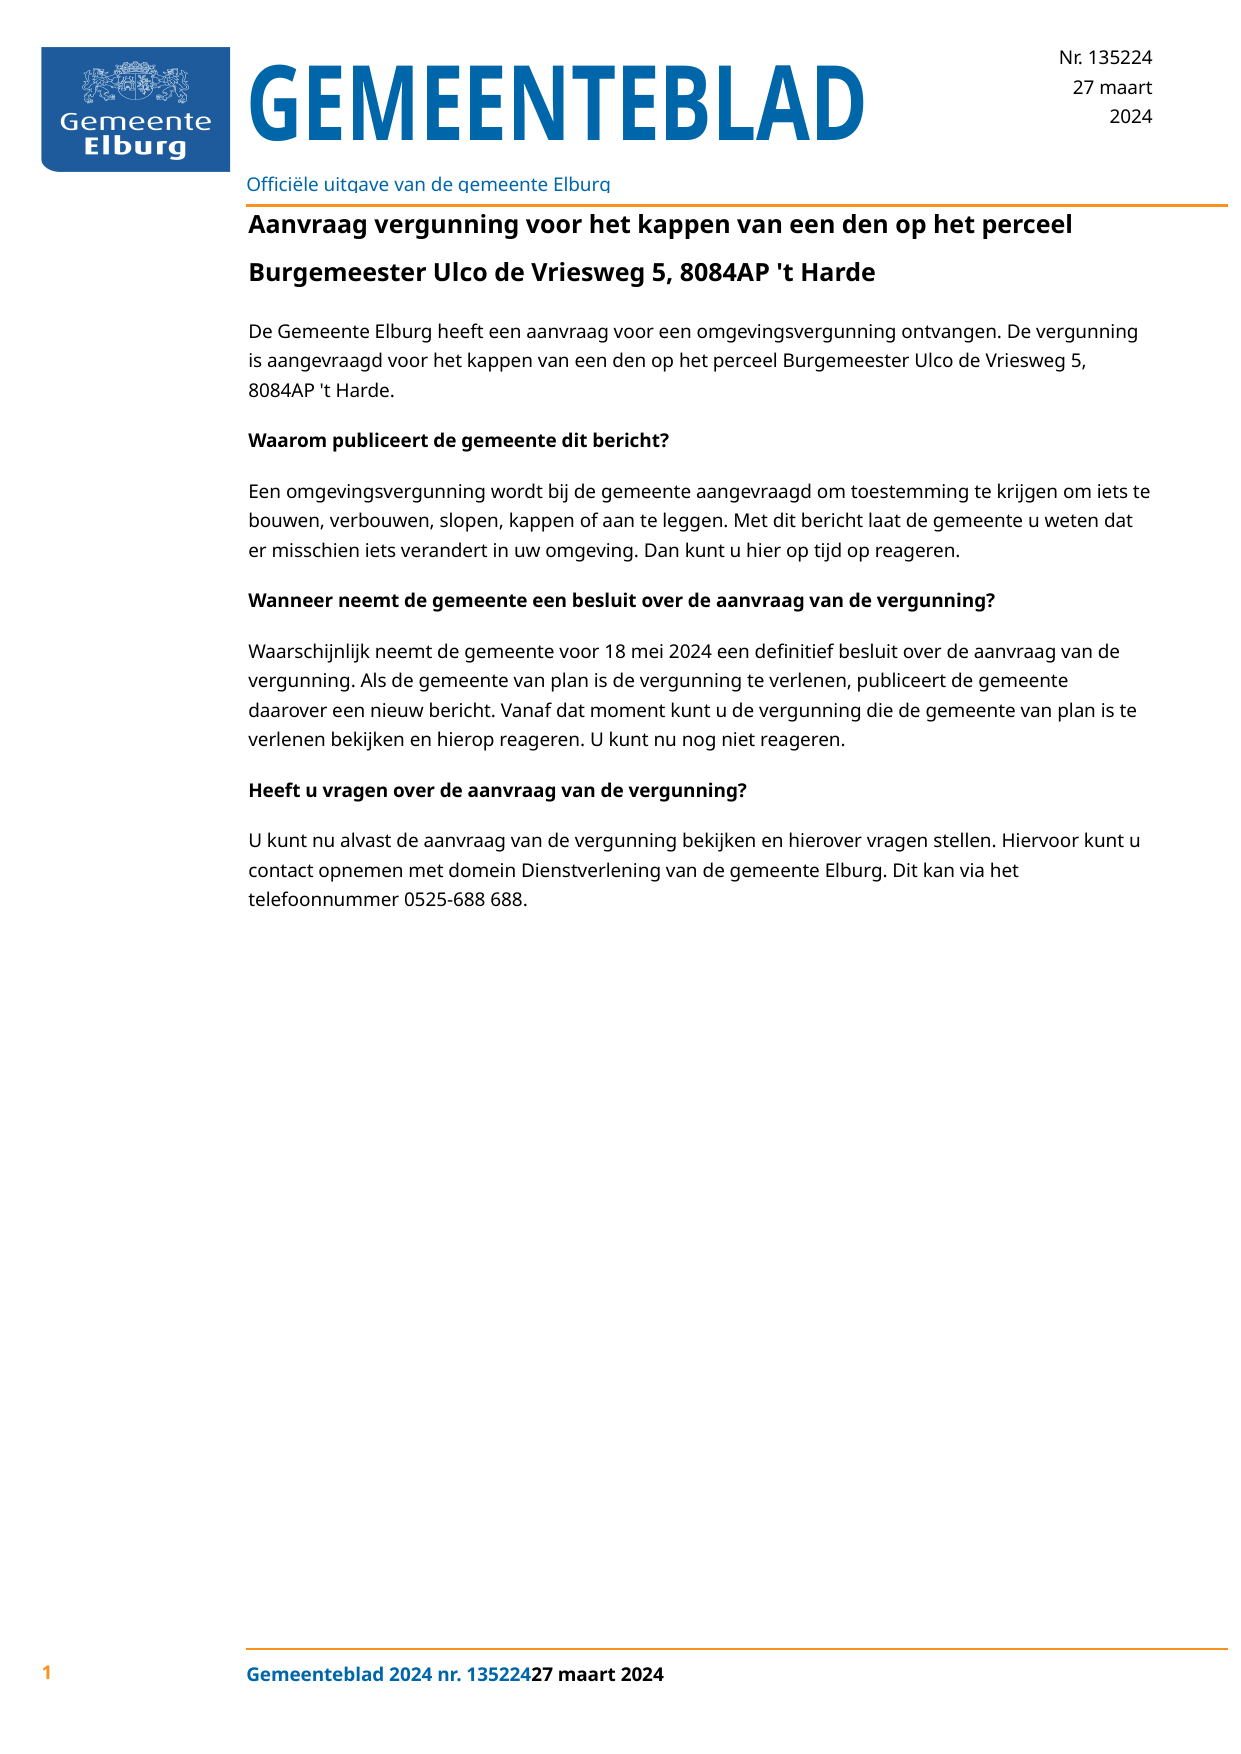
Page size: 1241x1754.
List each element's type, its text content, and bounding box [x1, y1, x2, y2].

picture [41, 47, 231, 172]
text De Gemeente Elburg heeft een aanvraag voor een omgevingsvergunning ontvangen. De vergunning is aangevraagd voor het kappen van een den op het perceel Burgemeester Ulco de Vriesweg 5, 8084AP 't Harde. [248, 318, 1152, 403]
text Aanvraag vergunning voor het kappen van een den op het perceel Burgemeester Ulco de Vriesweg 5, 8084AP 't Harde [248, 207, 1152, 288]
text Waarschijnlijk neemt de gemeente voor 18 mei 2024 een definitief besluit over de aanvraag van de vergunning. Als de gemeente van plan is de vergunning te verlenen, publiceert de gemeente daarover een nieuw bericht. Vanaf dat moment kunt u de vergunning die de gemeente van plan is te verlenen bekijken en hierop reageren. U kunt nu nog niet reageren. [248, 638, 1152, 752]
text Waarom publiceert de gemeente dit bericht? [248, 427, 1152, 453]
text Wanneer neemt de gemeente een besluit over de aanvraag van de vergunning? [248, 587, 1152, 613]
text U kunt nu alvast de aanvraag van de vergunning bekijken en hierover vragen stellen. Hiervoor kunt u contact opnemen met domein Dienstverlening van de gemeente Elburg. Dit kan via het telefoonnummer 0525-688 688. [248, 827, 1152, 912]
text Een omgevingsvergunning wordt bij de gemeente aangevraagd om toestemming te krijgen om iets te bouwen, verbouwen, slopen, kappen of aan te leggen. Met dit bericht laat de gemeente u weten dat er misschien iets verandert in uw omgeving. Dan kunt u hier op tijd op reageren. [248, 478, 1152, 563]
text Heeft u vragen over de aanvraag van de vergunning? [248, 777, 1152, 803]
